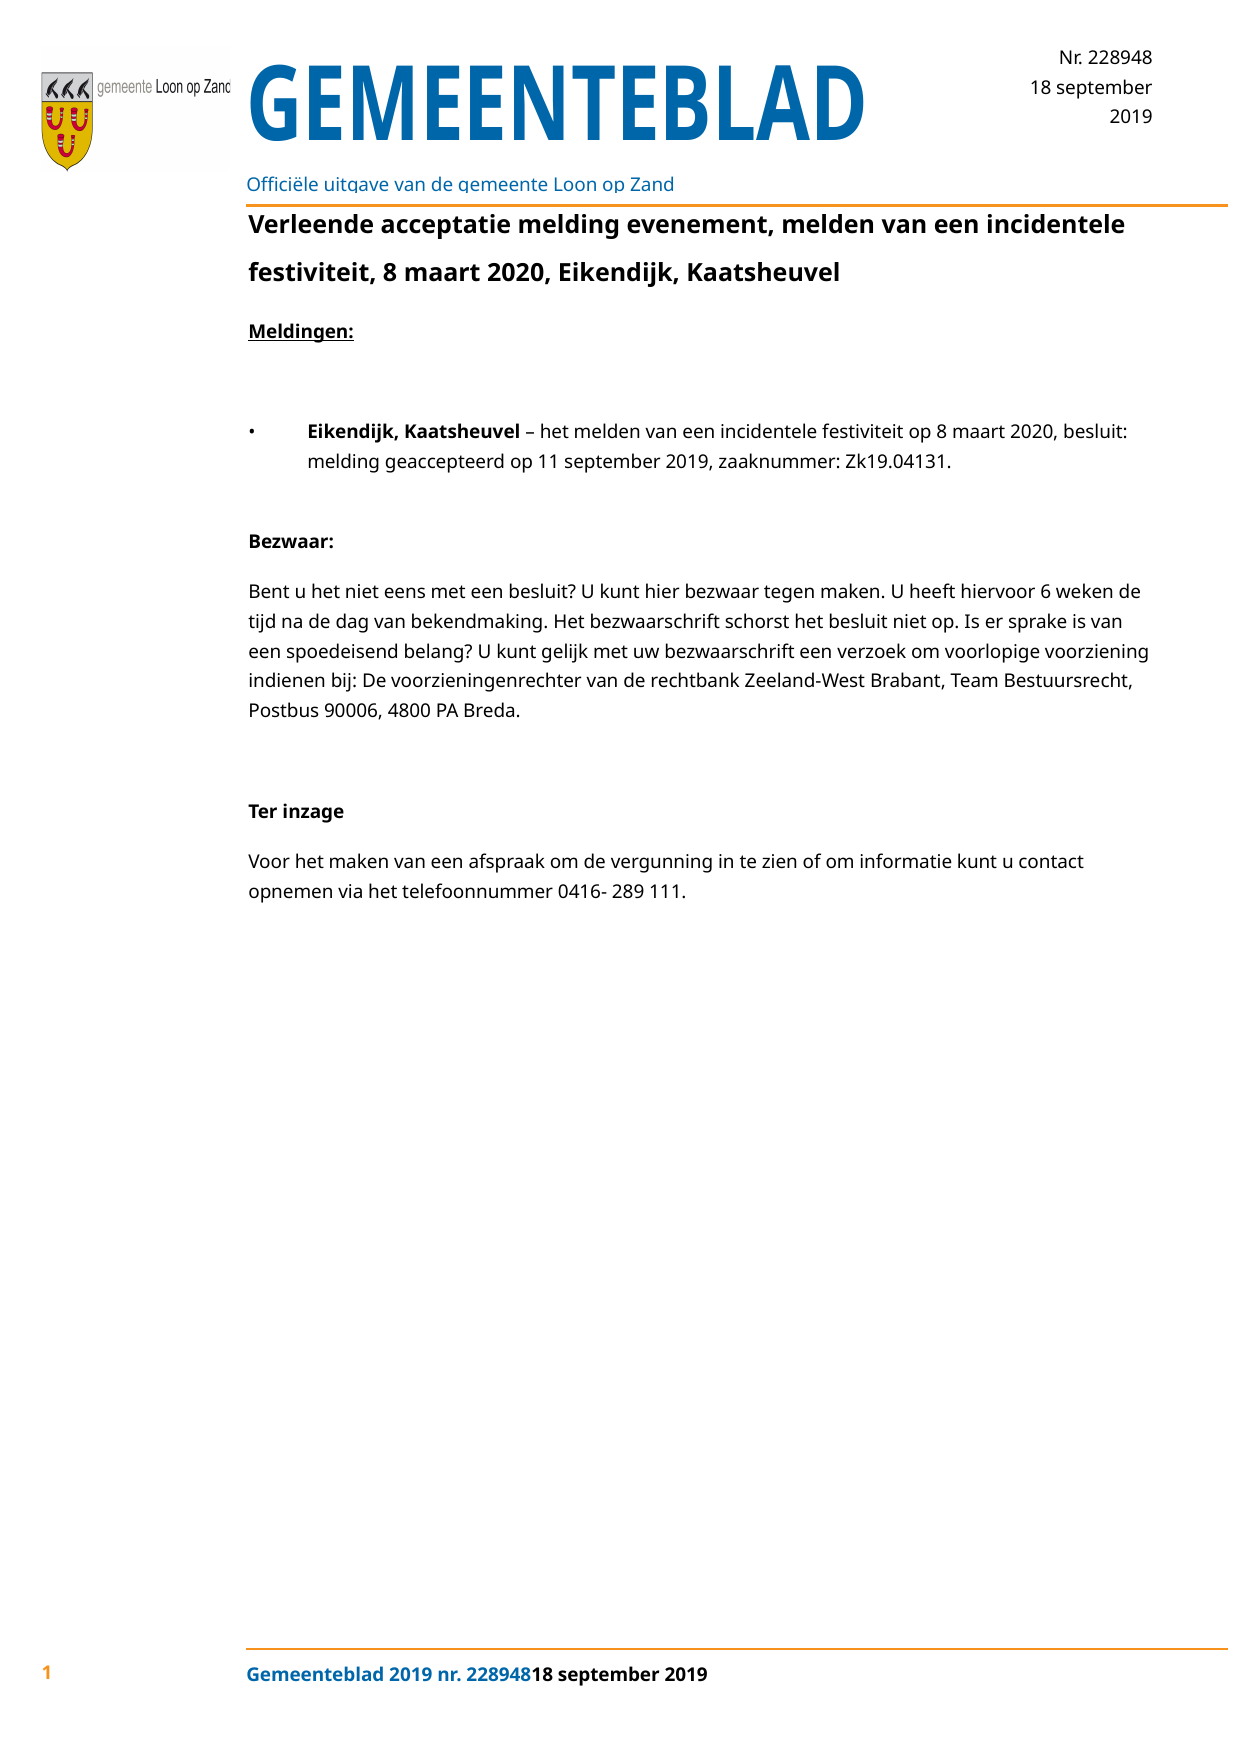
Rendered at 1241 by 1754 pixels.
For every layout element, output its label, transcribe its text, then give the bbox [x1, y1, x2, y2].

text Ter inzage [248, 798, 1152, 824]
text Meldingen: [248, 318, 1152, 344]
text Bent u het niet eens met een besluit? U kunt hier bezwaar tegen maken. U heeft hiervoor 6 weken de tijd na de dag van bekendmaking. Het bezwaarschrift schorst het besluit niet op. Is er sprake is van een spoedeisend belang? U kunt gelijk met uw bezwaarschrift een verzoek om voorlopige voorziening indienen bij: De voorzieningenrechter van de rechtbank Zeeland-West Brabant, Team Bestuursrecht, Postbus 90006, 4800 PA Breda. [248, 579, 1152, 723]
text Voor het maken van een afspraak om de vergunning in te zien of om informatie kunt u contact opnemen via het telefoonnummer 0416- 289 111. [248, 848, 1152, 904]
text Bezwaar: [248, 528, 1152, 554]
list Eikendijk, Kaatsheuvel – het melden van een incidentele festiviteit op 8 maart 2020, besluit: melding geaccepteerd op 11 september 2019, zaaknummer: Zk19.04131. [248, 419, 1152, 474]
text Verleende acceptatie melding evenement, melden van een incidentele festiviteit, 8 maart 2020, Eikendijk, Kaatsheuvel [248, 207, 1152, 288]
picture [41, 47, 231, 172]
